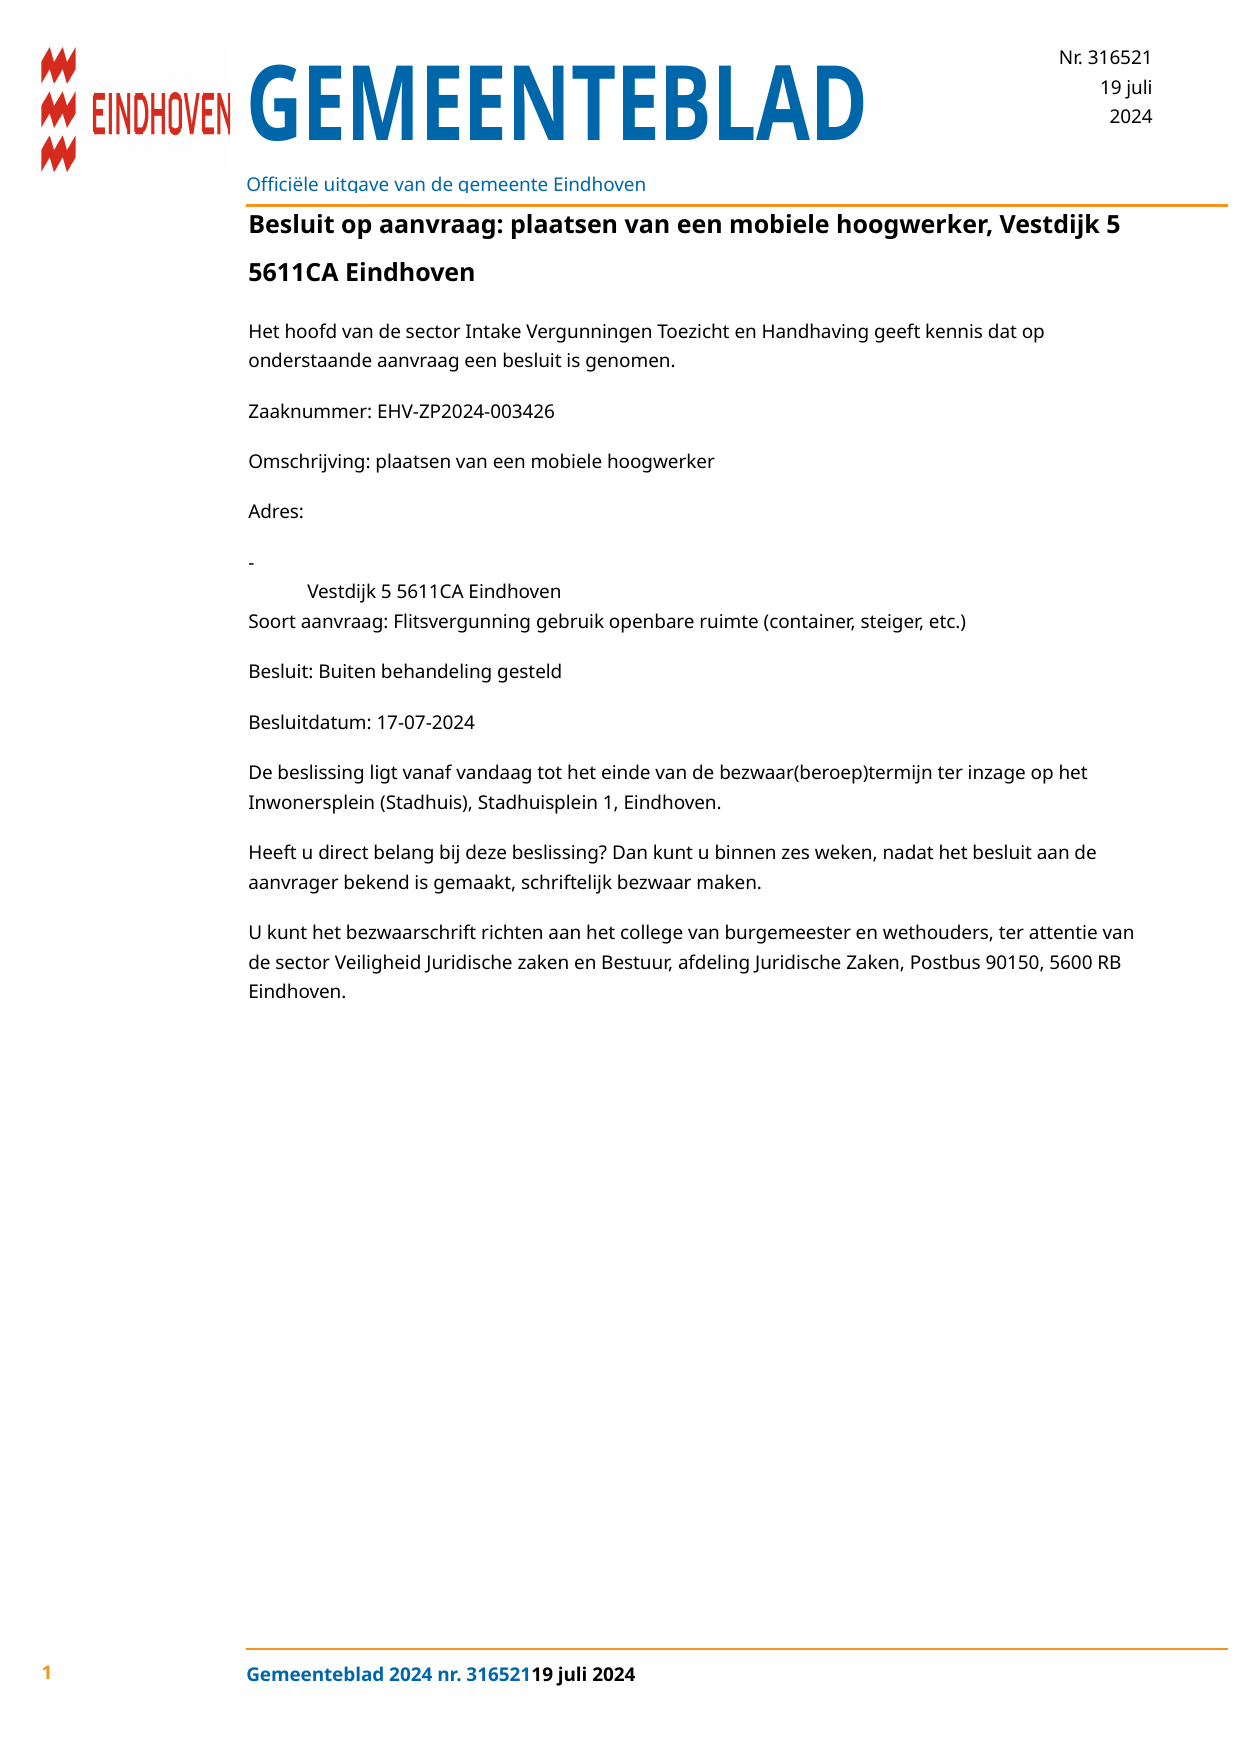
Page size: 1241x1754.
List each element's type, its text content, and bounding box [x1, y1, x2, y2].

text Zaaknummer: EHV-ZP2024-003426 [248, 398, 1152, 424]
text Besluit op aanvraag: plaatsen van een mobiele hoogwerker, Vestdijk 5 5611CA Eindhoven [248, 207, 1152, 288]
text De beslissing ligt vanaf vandaag tot het einde van de bezwaar(beroep)termijn ter inzage op het Inwonersplein (Stadhuis), Stadhuisplein 1, Eindhoven. [248, 759, 1152, 815]
text U kunt het bezwaarschrift richten aan het college van burgemeester en wethouders, ter attentie van de sector Veiligheid Juridische zaken en Bestuur, afdeling Juridische Zaken, Postbus 90150, 5600 RB Eindhoven. [248, 919, 1152, 1004]
text Heeft u direct belang bij deze beslissing? Dan kunt u binnen zes weken, nadat het besluit aan de aanvrager bekend is gemaakt, schriftelijk bezwaar maken. [248, 839, 1152, 895]
text Het hoofd van de sector Intake Vergunningen Toezicht en Handhaving geeft kennis dat op onderstaande aanvraag een besluit is genomen. [248, 318, 1152, 373]
text Besluit: Buiten behandeling gesteld [248, 659, 1152, 684]
picture [41, 47, 231, 172]
text Besluitdatum: 17-07-2024 [248, 709, 1152, 735]
text Soort aanvraag: Flitsvergunning gebruik openbare ruimte (container, steiger, etc.) [248, 608, 1152, 634]
list Vestdijk 5 5611CA Eindhoven [248, 579, 1152, 604]
text Adres: [248, 499, 1152, 524]
text Omschrijving: plaatsen van een mobiele hoogwerker [248, 448, 1152, 474]
